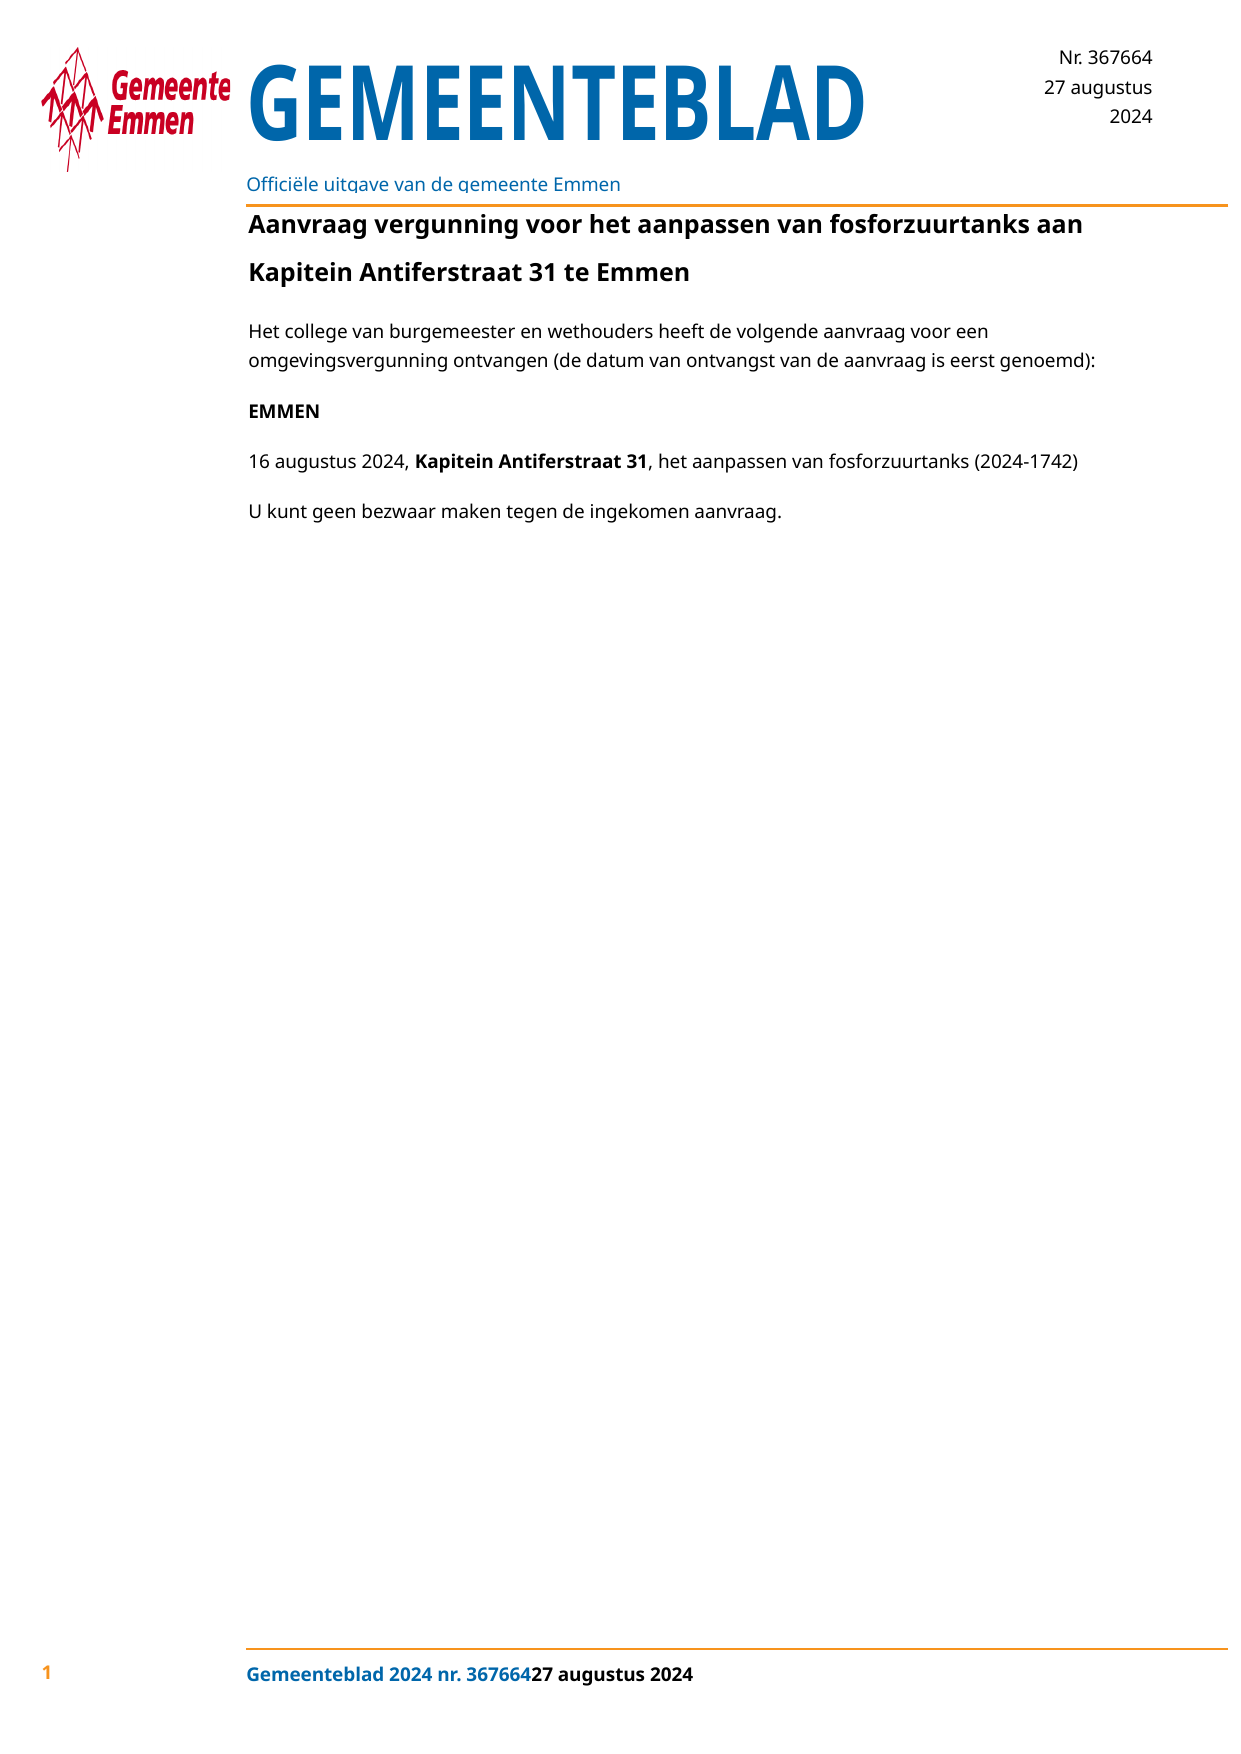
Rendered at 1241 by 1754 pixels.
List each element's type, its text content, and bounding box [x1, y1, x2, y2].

text Het college van burgemeester en wethouders heeft de volgende aanvraag voor een omgevingsvergunning ontvangen (de datum van ontvangst van de aanvraag is eerst genoemd): [248, 318, 1152, 373]
text U kunt geen bezwaar maken tegen de ingekomen aanvraag. [248, 499, 1152, 524]
text EMMEN [248, 398, 1152, 424]
text Aanvraag vergunning voor het aanpassen van fosforzuurtanks aan Kapitein Antiferstraat 31 te Emmen [248, 207, 1152, 288]
picture [41, 47, 231, 172]
text 16 augustus 2024, Kapitein Antiferstraat 31, het aanpassen van fosforzuurtanks (2024-1742) [248, 448, 1152, 474]
